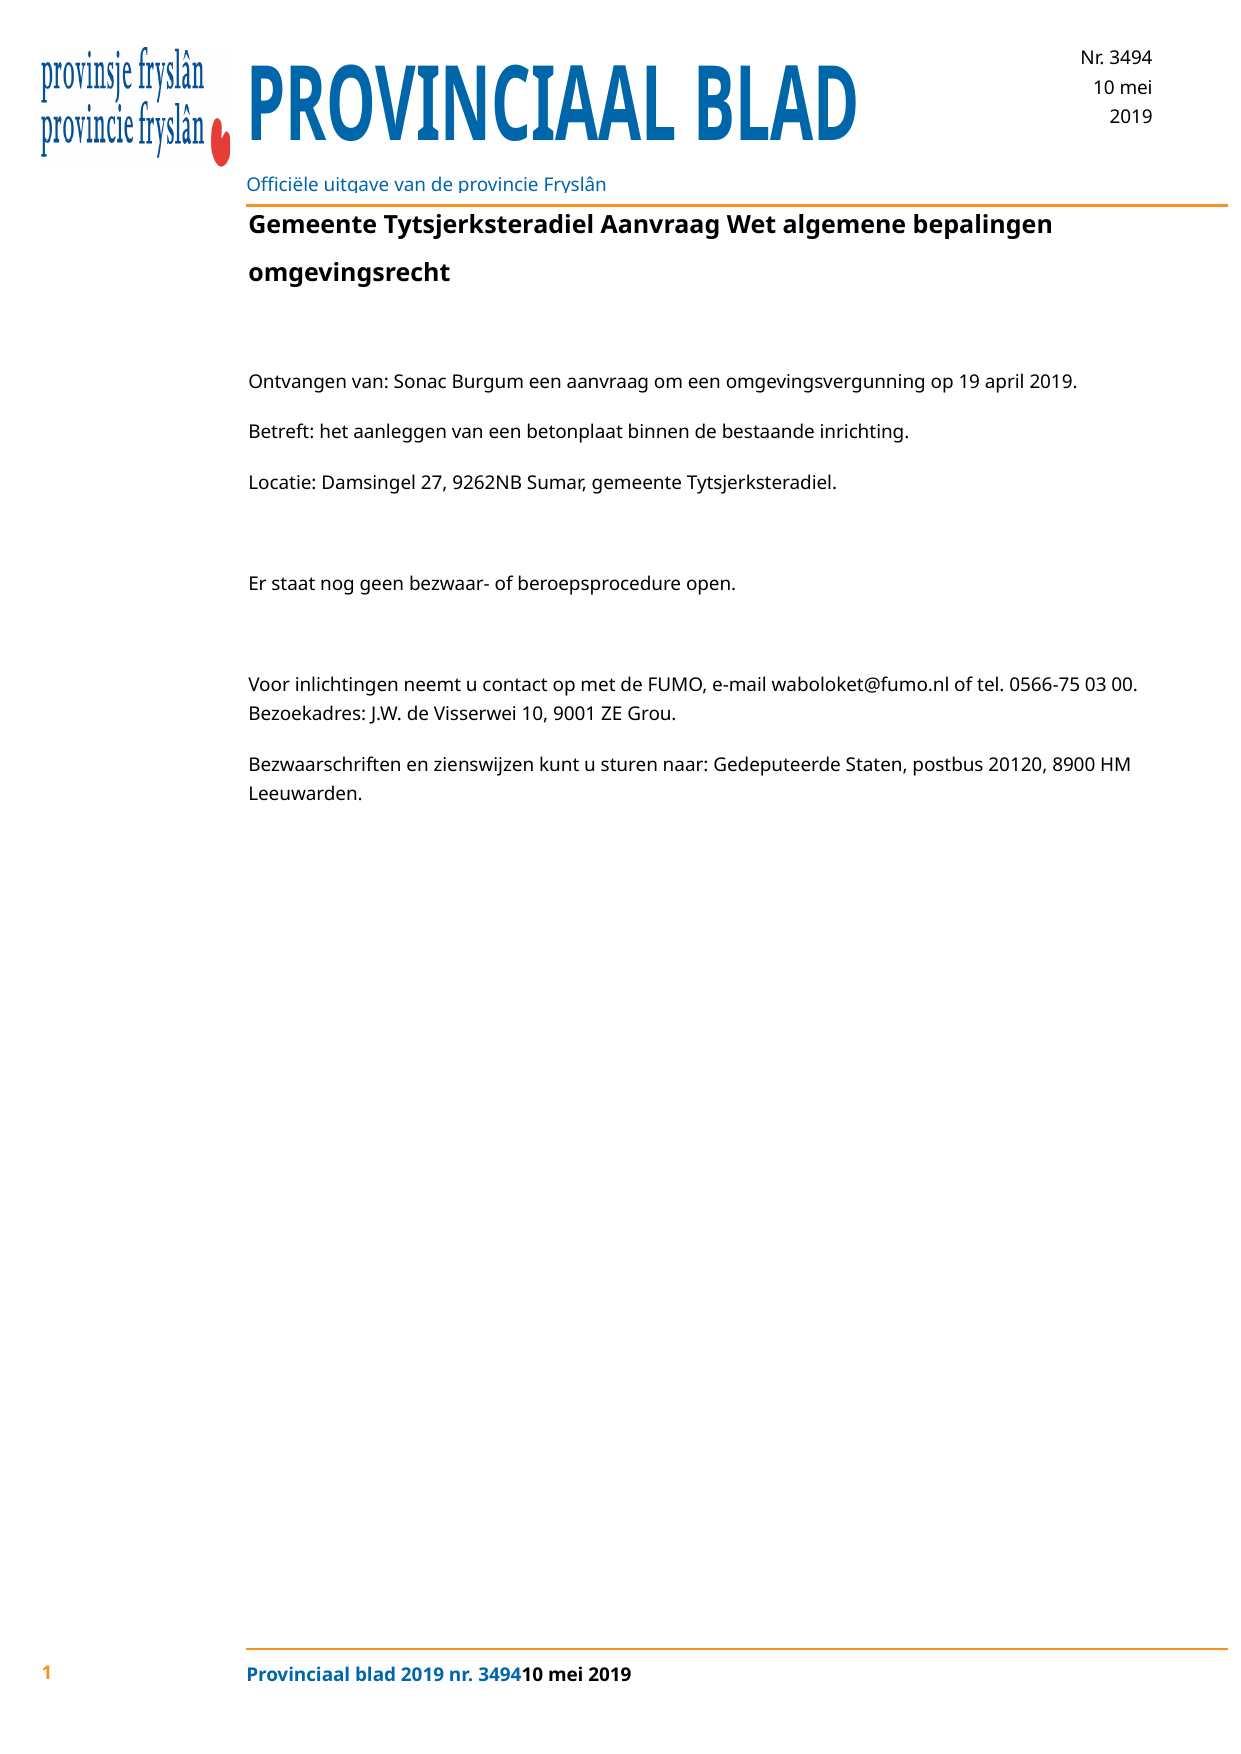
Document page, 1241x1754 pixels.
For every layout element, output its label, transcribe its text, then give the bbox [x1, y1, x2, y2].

text Ontvangen van: Sonac Burgum een aanvraag om een omgevingsvergunning op 19 april 2019. [248, 368, 1152, 394]
text Gemeente Tytsjerksteradiel Aanvraag Wet algemene bepalingen omgevingsrecht [248, 207, 1152, 288]
text Voor inlichtingen neemt u contact op met de FUMO, e-mail waboloket@fumo.nl of tel. 0566-75 03 00. Bezoekadres: J.W. de Visserwei 10, 9001 ZE Grou. [248, 671, 1152, 726]
picture [41, 47, 231, 172]
text Betreft: het aanleggen van een betonplaat binnen de bestaande inrichting. [248, 419, 1152, 444]
text Bezwaarschriften en zienswijzen kunt u sturen naar: Gedeputeerde Staten, postbus 20120, 8900 HM Leeuwarden. [248, 751, 1152, 806]
text Locatie: Damsingel 27, 9262NB Sumar, gemeente Tytsjerksteradiel. [248, 469, 1152, 495]
text Er staat nog geen bezwaar- of beroepsprocedure open. [248, 570, 1152, 596]
